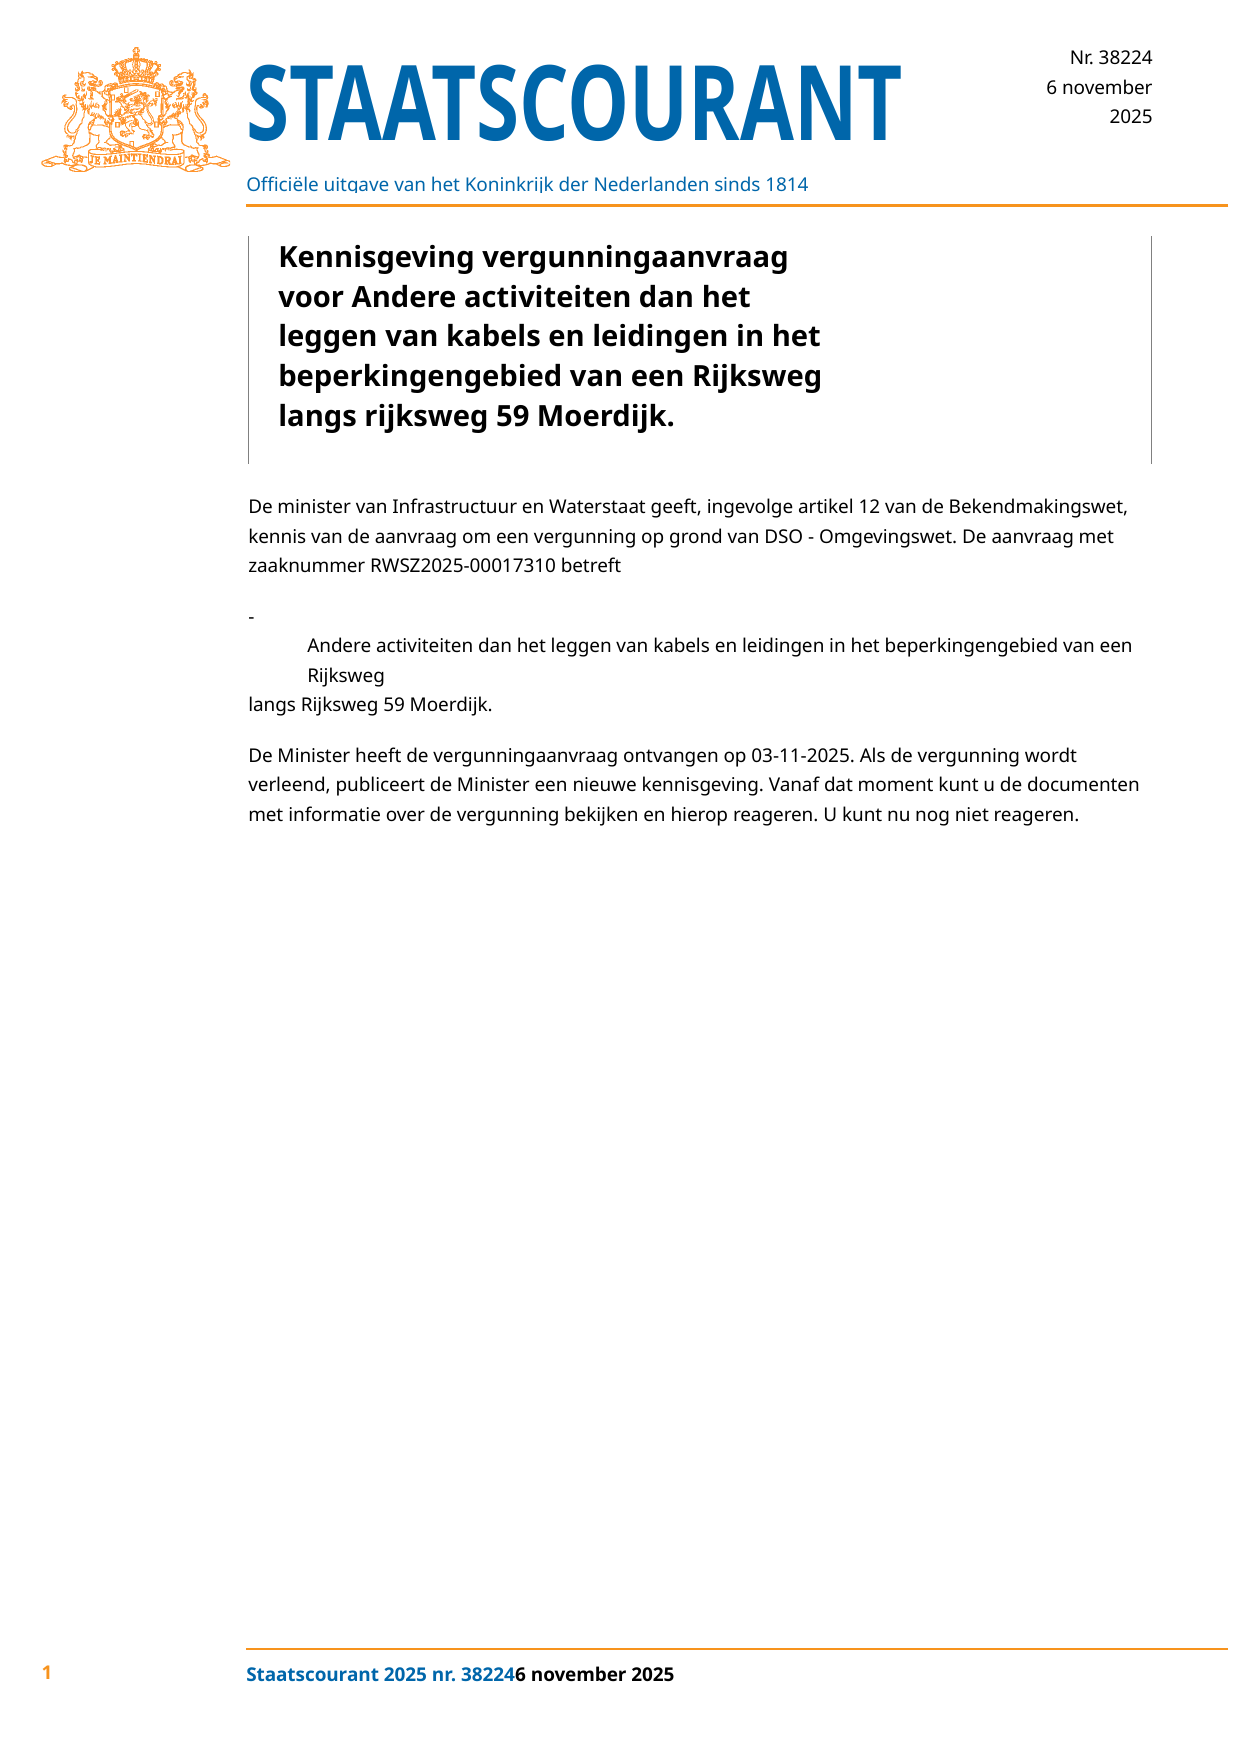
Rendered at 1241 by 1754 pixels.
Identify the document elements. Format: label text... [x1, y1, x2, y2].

text De minister van Infrastructuur en Waterstaat geeft, ingevolge artikel 12 van de Bekendmakingswet, kennis van de aanvraag om een vergunning op grond van DSO - Omgevingswet. De aanvraag met zaaknummer RWSZ2025-00017310 betreft [248, 493, 1152, 578]
list Andere activiteiten dan het leggen van kabels en leidingen in het beperkingengebied van een Rijksweg [248, 632, 1152, 688]
text langs Rijksweg 59 Moerdijk. [248, 692, 1152, 717]
picture [41, 47, 231, 172]
table_header [1090, 236, 1151, 413]
table_header [850, 414, 1151, 464]
table_header Kennisgeving vergunningaanvraag voor Andere activiteiten dan het leggen van kabels en leidingen in het beperkingengebied van een Rijksweg langs rijksweg 59 Moerdijk. [249, 236, 850, 464]
table_header [850, 236, 912, 413]
picture [912, 236, 1090, 414]
text De Minister heeft de vergunningaanvraag ontvangen op 03-11-2025. Als de vergunning wordt verleend, publiceert de Minister een nieuwe kennisgeving. Vanaf dat moment kunt u de documenten met informatie over de vergunning bekijken en hierop reageren. U kunt nu nog niet reageren. [248, 742, 1152, 827]
